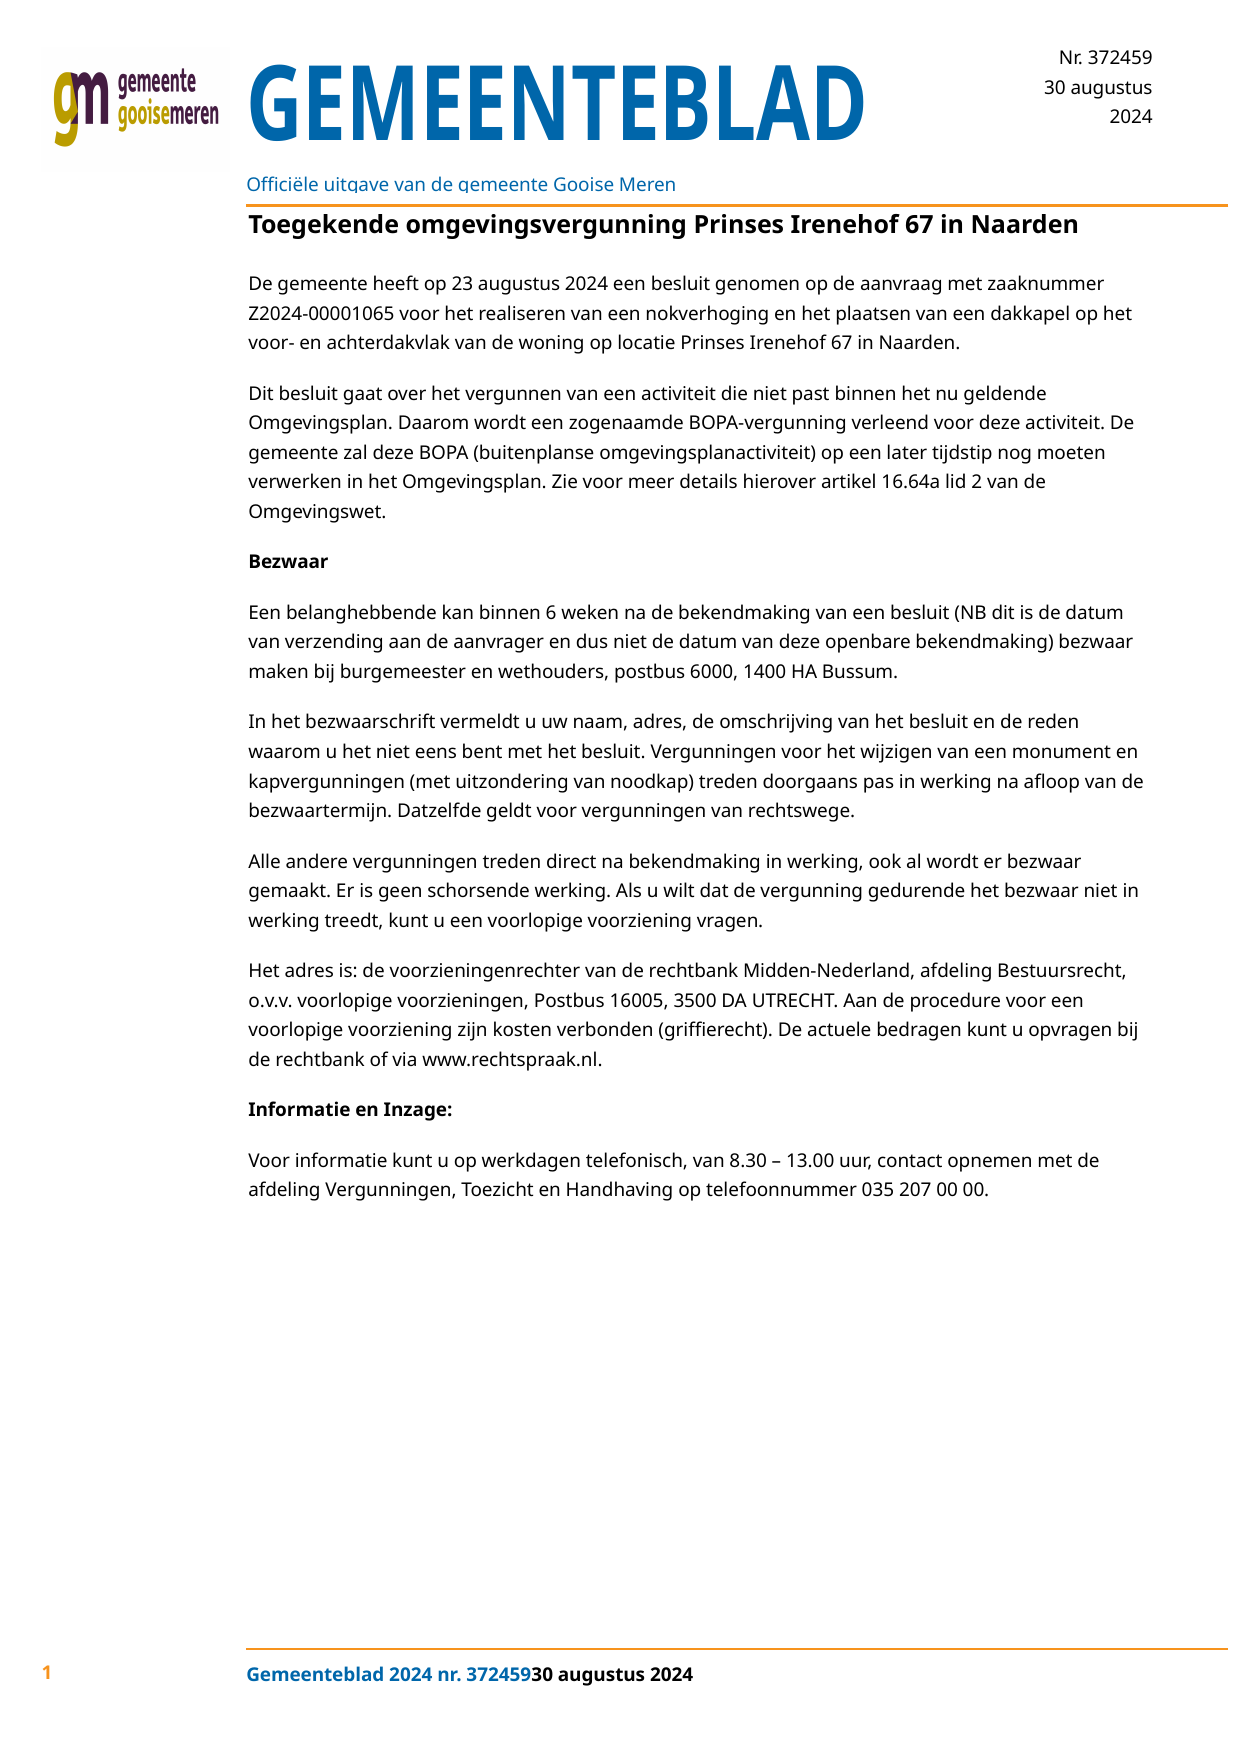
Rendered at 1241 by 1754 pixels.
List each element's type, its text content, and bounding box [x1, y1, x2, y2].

text Voor informatie kunt u op werkdagen telefonisch, van 8.30 – 13.00 uur, contact opnemen met de afdeling Vergunningen, Toezicht en Handhaving op telefoonnummer 035 207 00 00. [248, 1147, 1152, 1202]
text Informatie en Inzage: [248, 1097, 1152, 1122]
text Alle andere vergunningen treden direct na bekendmaking in werking, ook al wordt er bezwaar gemaakt. Er is geen schorsende werking. Als u wilt dat de vergunning gedurende het bezwaar niet in werking treedt, kunt u een voorlopige voorziening vragen. [248, 848, 1152, 933]
text Dit besluit gaat over het vergunnen van een activiteit die niet past binnen het nu geldende Omgevingsplan. Daarom wordt een zogenaamde BOPA-vergunning verleend voor deze activiteit. De gemeente zal deze BOPA (buitenplanse omgevingsplanactiviteit) op een later tijdstip nog moeten verwerken in het Omgevingsplan. Zie voor meer details hierover artikel 16.64a lid 2 van de Omgevingswet. [248, 380, 1152, 524]
text Een belanghebbende kan binnen 6 weken na de bekendmaking van een besluit (NB dit is de datum van verzending aan de aanvrager en dus niet de datum van deze openbare bekendmaking) bezwaar maken bij burgemeester en wethouders, postbus 6000, 1400 HA Bussum. [248, 599, 1152, 684]
text Toegekende omgevingsvergunning Prinses Irenehof 67 in Naarden [248, 207, 1152, 241]
text Het adres is: de voorzieningenrechter van de rechtbank Midden-Nederland, afdeling Bestuursrecht, o.v.v. voorlopige voorzieningen, Postbus 16005, 3500 DA UTRECHT. Aan de procedure voor een voorlopige voorziening zijn kosten verbonden (griffierecht). De actuele bedragen kunt u opvragen bij de rechtbank of via www.rechtspraak.nl. [248, 957, 1152, 1072]
text De gemeente heeft op 23 augustus 2024 een besluit genomen op de aanvraag met zaaknummer Z2024-00001065 voor het realiseren van een nokverhoging en het plaatsen van een dakkapel op het voor- en achterdakvlak van de woning op locatie Prinses Irenehof 67 in Naarden. [248, 270, 1152, 355]
text Bezwaar [248, 549, 1152, 574]
picture [41, 47, 231, 172]
text In het bezwaarschrift vermeldt u uw naam, adres, de omschrijving van het besluit en de reden waarom u het niet eens bent met het besluit. Vergunningen voor het wijzigen van een monument en kapvergunningen (met uitzondering van noodkap) treden doorgaans pas in werking na afloop van de bezwaartermijn. Datzelfde geldt voor vergunningen van rechtswege. [248, 709, 1152, 823]
